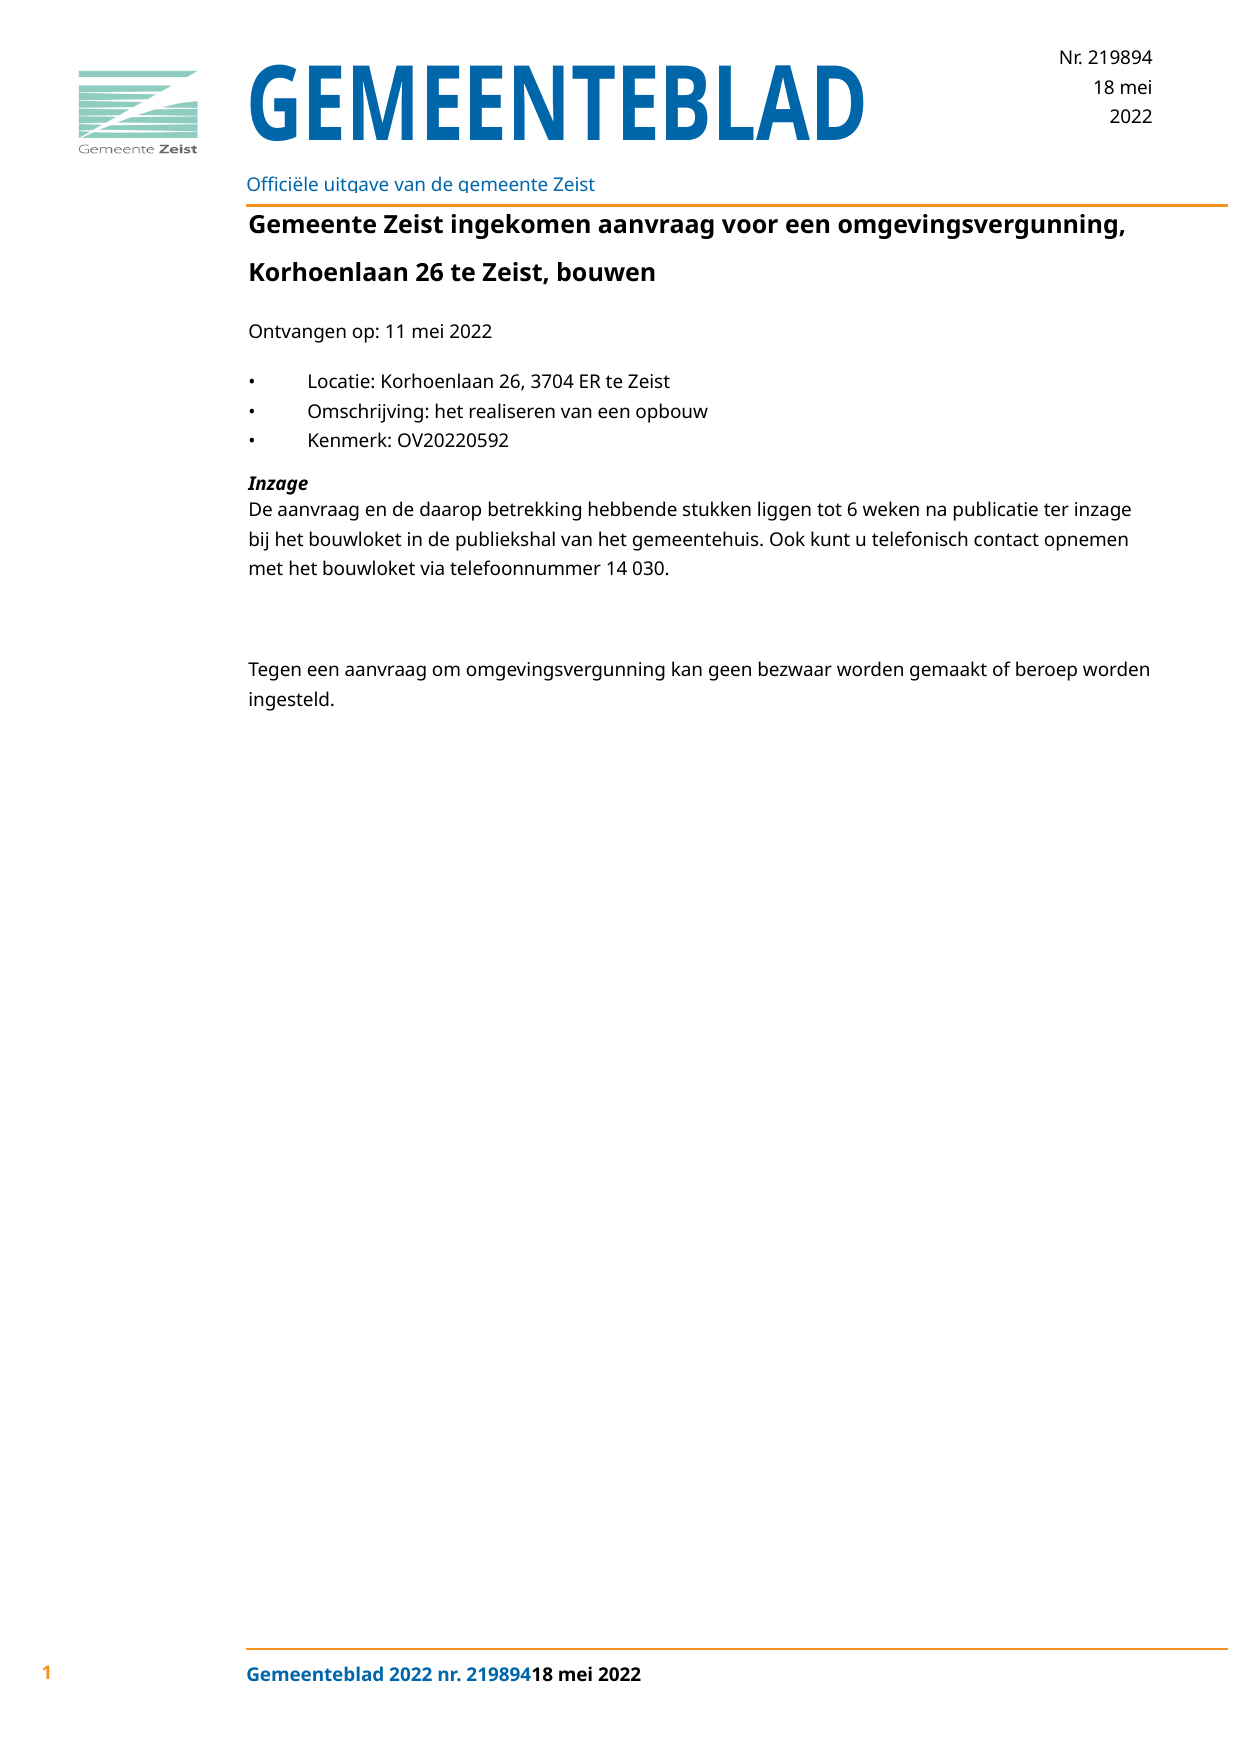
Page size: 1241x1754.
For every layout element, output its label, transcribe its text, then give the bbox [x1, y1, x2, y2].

list Locatie: Korhoenlaan 26, 3704 ER te Zeist [248, 368, 1152, 394]
text Inzage [248, 471, 1152, 496]
list Omschrijving: het realiseren van een opbouw [248, 398, 1152, 424]
text Tegen een aanvraag om omgevingsvergunning kan geen bezwaar worden gemaakt of beroep worden ingesteld. [248, 656, 1152, 712]
text De aanvraag en de daarop betrekking hebbende stukken liggen tot 6 weken na publicatie ter inzage bij het bouwloket in de publiekshal van het gemeentehuis. Ook kunt u telefonisch contact opnemen met het bouwloket via telefoonnummer 14 030. [248, 496, 1152, 581]
list Kenmerk: OV20220592 [248, 427, 1152, 453]
text Ontvangen op: 11 mei 2022 [248, 318, 1152, 344]
text Gemeente Zeist ingekomen aanvraag voor een omgevingsvergunning, Korhoenlaan 26 te Zeist, bouwen [248, 207, 1152, 288]
picture [41, 47, 231, 172]
